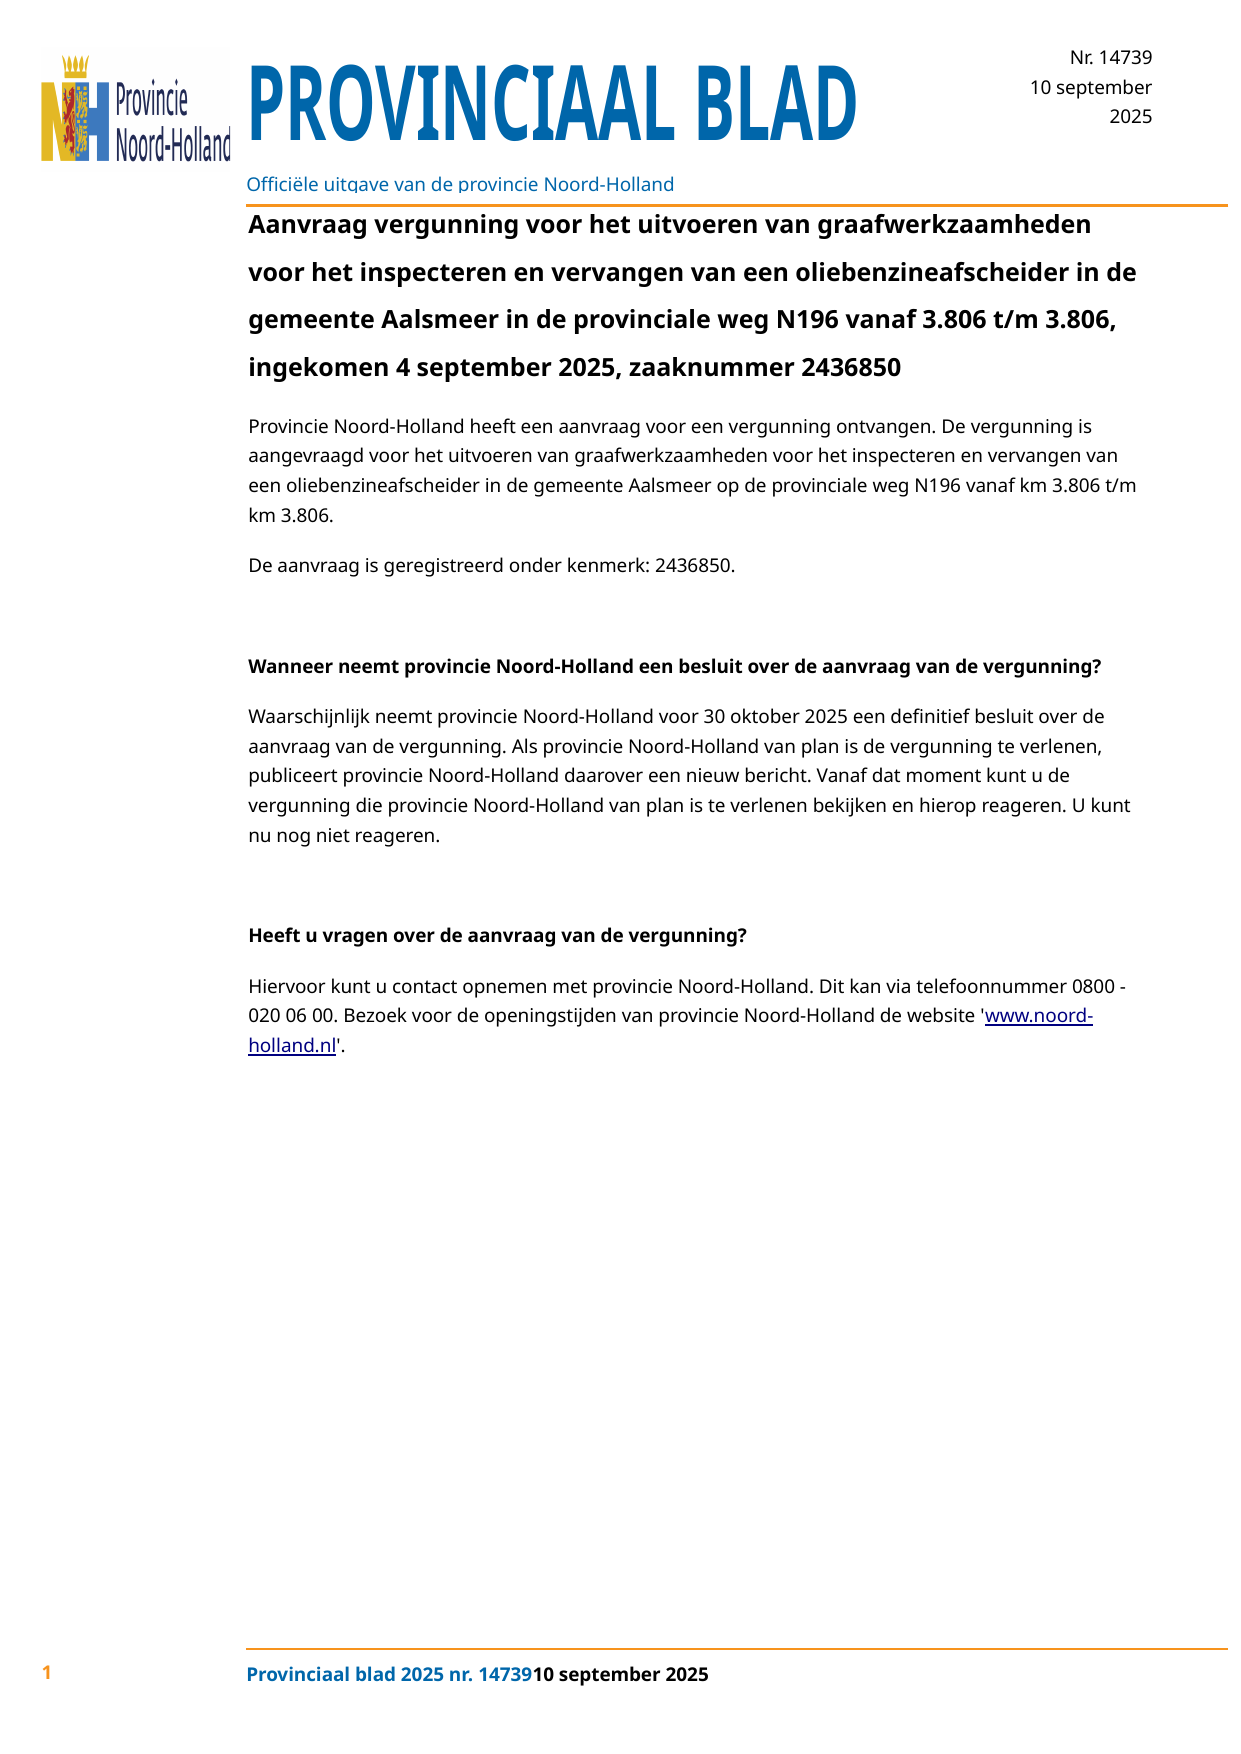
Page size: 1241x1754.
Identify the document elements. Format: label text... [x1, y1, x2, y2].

text De aanvraag is geregistreerd onder kenmerk: 2436850. [248, 552, 1152, 578]
text Provincie Noord-Holland heeft een aanvraag voor een vergunning ontvangen. De vergunning is aangevraagd voor het uitvoeren van graafwerkzaamheden voor het inspecteren en vervangen van een oliebenzineafscheider in de gemeente Aalsmeer op de provinciale weg N196 vanaf km 3.806 t/m km 3.806. [248, 413, 1152, 528]
picture [41, 47, 231, 172]
text Heeft u vragen over de aanvraag van de vergunning? [248, 923, 1152, 948]
text Wanneer neemt provincie Noord-Holland een besluit over de aanvraag van de vergunning? [248, 653, 1152, 679]
text Hiervoor kunt u contact opnemen met provincie Noord-Holland. Dit kan via telefoonnummer 0800 - 020 06 00. Bezoek voor de openingstijden van provincie Noord-Holland de website 'www.noord-holland.nl'. [248, 973, 1152, 1058]
text Aanvraag vergunning voor het uitvoeren van graafwerkzaamheden voor het inspecteren en vervangen van een oliebenzineafscheider in de gemeente Aalsmeer in de provinciale weg N196 vanaf 3.806 t/m 3.806, ingekomen 4 september 2025, zaaknummer 2436850 [248, 207, 1152, 384]
text Waarschijnlijk neemt provincie Noord-Holland voor 30 oktober 2025 een definitief besluit over de aanvraag van de vergunning. Als provincie Noord-Holland van plan is de vergunning te verlenen, publiceert provincie Noord-Holland daarover een nieuw bericht. Vanaf dat moment kunt u de vergunning die provincie Noord-Holland van plan is te verlenen bekijken en hierop reageren. U kunt nu nog niet reageren. [248, 703, 1152, 848]
